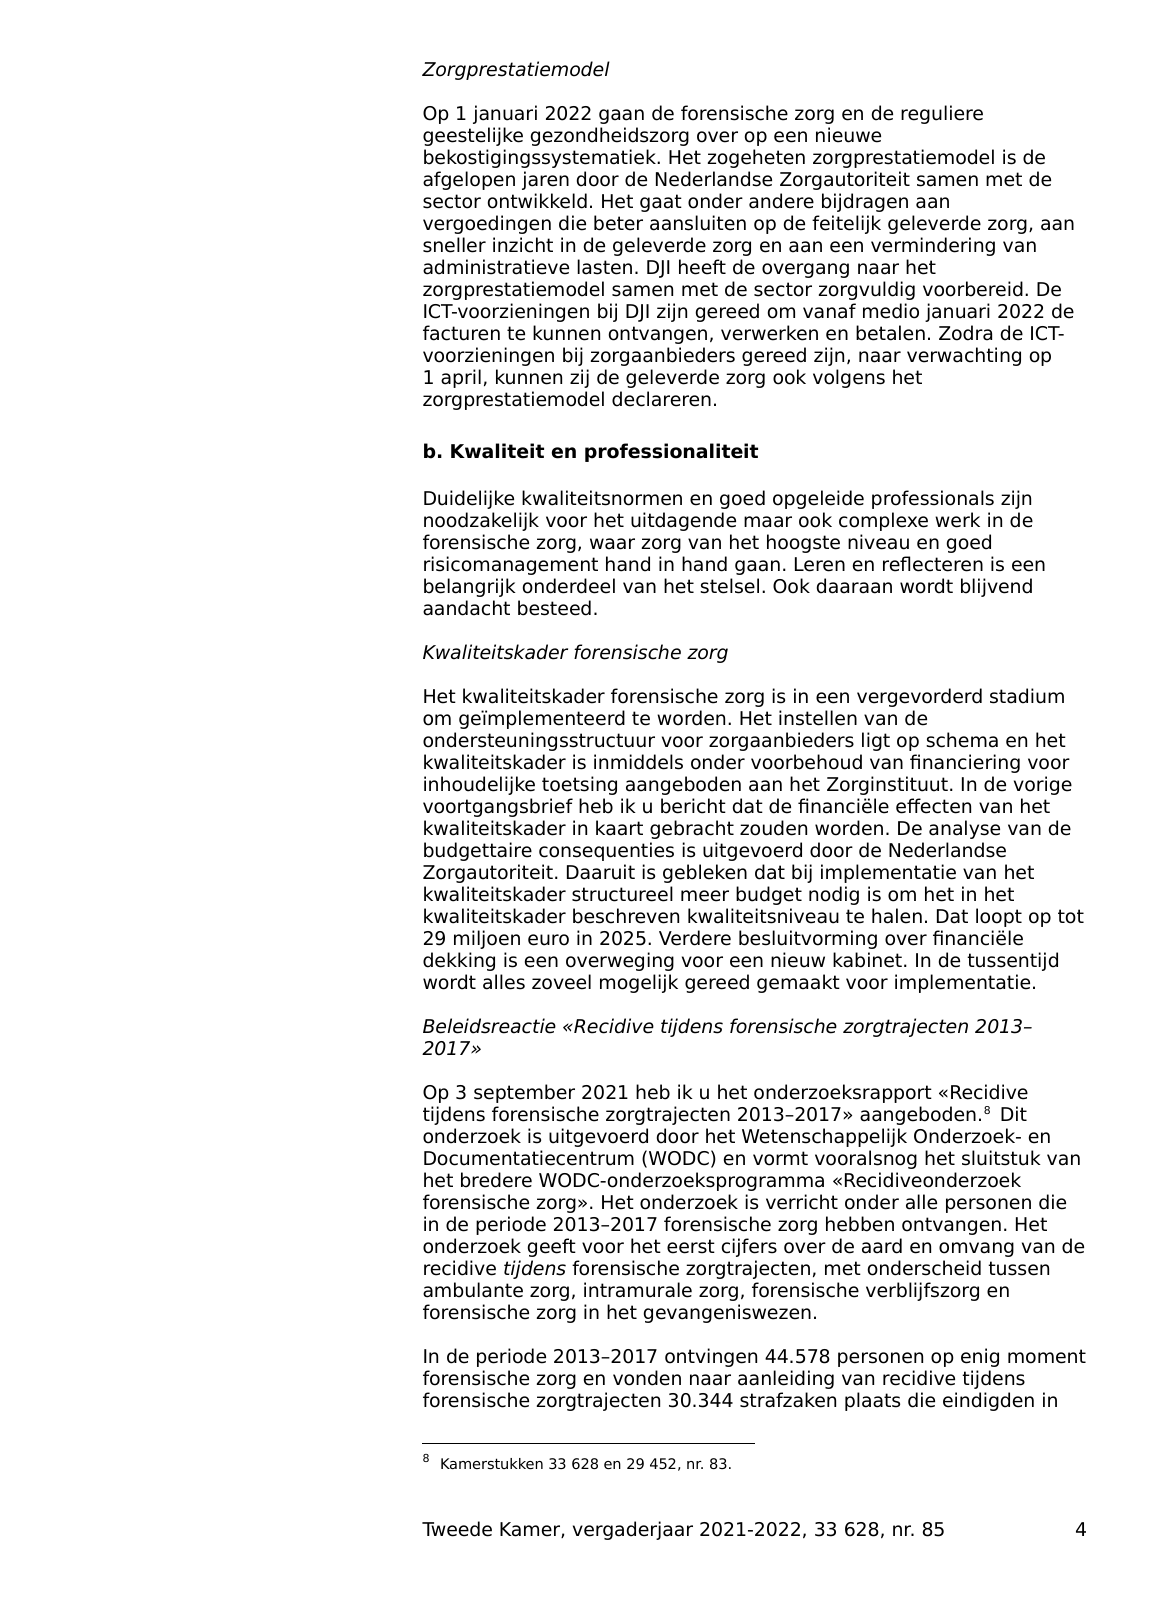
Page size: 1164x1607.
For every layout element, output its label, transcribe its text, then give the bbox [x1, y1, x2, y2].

subtitle Beleidsreactie «Recidive tijdens forensische zorgtrajecten 2013–2017» [422, 1016, 1087, 1060]
text Het kwaliteitskader forensische zorg is in een vergevorderd stadium om geïmplementeerd te worden. Het instellen van de ondersteuningsstructuur voor zorgaanbieders ligt op schema en het kwaliteitskader is inmiddels onder voorbehoud van financiering voor inhoudelijke toetsing aangeboden aan het Zorginstituut. In de vorige voortgangsbrief heb ik u bericht dat de financiële effecten van het kwaliteitskader in kaart gebracht zouden worden. De analyse van de budgettaire consequenties is uitgevoerd door de Nederlandse Zorgautoriteit. Daaruit is gebleken dat bij implementatie van het kwaliteitskader structureel meer budget nodig is om het in het kwaliteitskader beschreven kwaliteitsniveau te halen. Dat loopt op tot 29 miljoen euro in 2025. Verdere besluitvorming over financiële dekking is een overweging voor een nieuw kabinet. In de tussentijd wordt alles zoveel mogelijk gereed gemaakt voor implementatie. [422, 686, 1087, 994]
subtitle b. Kwaliteit en professionaliteit [422, 441, 1087, 463]
text Op 1 januari 2022 gaan de forensische zorg en de reguliere geestelijke gezondheidszorg over op een nieuwe bekostigingssystematiek. Het zogeheten zorgprestatiemodel is de afgelopen jaren door de Nederlandse Zorgautoriteit samen met de sector ontwikkeld. Het gaat onder andere bijdragen aan vergoedingen die beter aansluiten op de feitelijk geleverde zorg, aan sneller inzicht in de geleverde zorg en aan een vermindering van administratieve lasten. DJI heeft de overgang naar het zorgprestatiemodel samen met de sector zorgvuldig voorbereid. De ICT-voorzieningen bij DJI zijn gereed om vanaf medio januari 2022 de facturen te kunnen ontvangen, verwerken en betalen. Zodra de ICT-voorzieningen bij zorgaanbieders gereed zijn, naar verwachting op 1 april, kunnen zij de geleverde zorg ook volgens het zorgprestatiemodel declareren. [422, 103, 1087, 411]
text Duidelijke kwaliteitsnormen en goed opgeleide professionals zijn noodzakelijk voor het uitdagende maar ook complexe werk in de forensische zorg, waar zorg van het hoogste niveau en goed risicomanagement hand in hand gaan. Leren en reflecteren is een belangrijk onderdeel van het stelsel. Ook daaraan wordt blijvend aandacht besteed. [422, 488, 1087, 620]
text In de periode 2013–2017 ontvingen 44.578 personen op enig moment forensische zorg en vonden naar aanleiding van recidive tijdens forensische zorgtrajecten 30.344 strafzaken plaats die eindigden in [422, 1346, 1087, 1412]
subtitle Kwaliteitskader forensische zorg [422, 642, 1087, 664]
text Op 3 september 2021 heb ik u het onderzoeksrapport «Recidive tijdens forensische zorgtrajecten 2013–2017» aangeboden. Dit onderzoek is uitgevoerd door het Wetenschappelijk Onderzoek- en Documentatiecentrum (WODC) en vormt vooralsnog het sluitstuk van het bredere WODC-onderzoeksprogramma «Recidiveonderzoek forensische zorg». Het onderzoek is verricht onder alle personen die in de periode 2013–2017 forensische zorg hebben ontvangen. Het onderzoek geeft voor het eerst cijfers over de aard en omvang van de recidive tijdens forensische zorgtrajecten, met onderscheid tussen ambulante zorg, intramurale zorg, forensische verblijfszorg en forensische zorg in het gevangeniswezen. [422, 1082, 1087, 1324]
subtitle Zorgprestatiemodel [422, 59, 1087, 81]
text Kamerstukken 33 628 en 29 452, nr. 83. [422, 1452, 1087, 1474]
